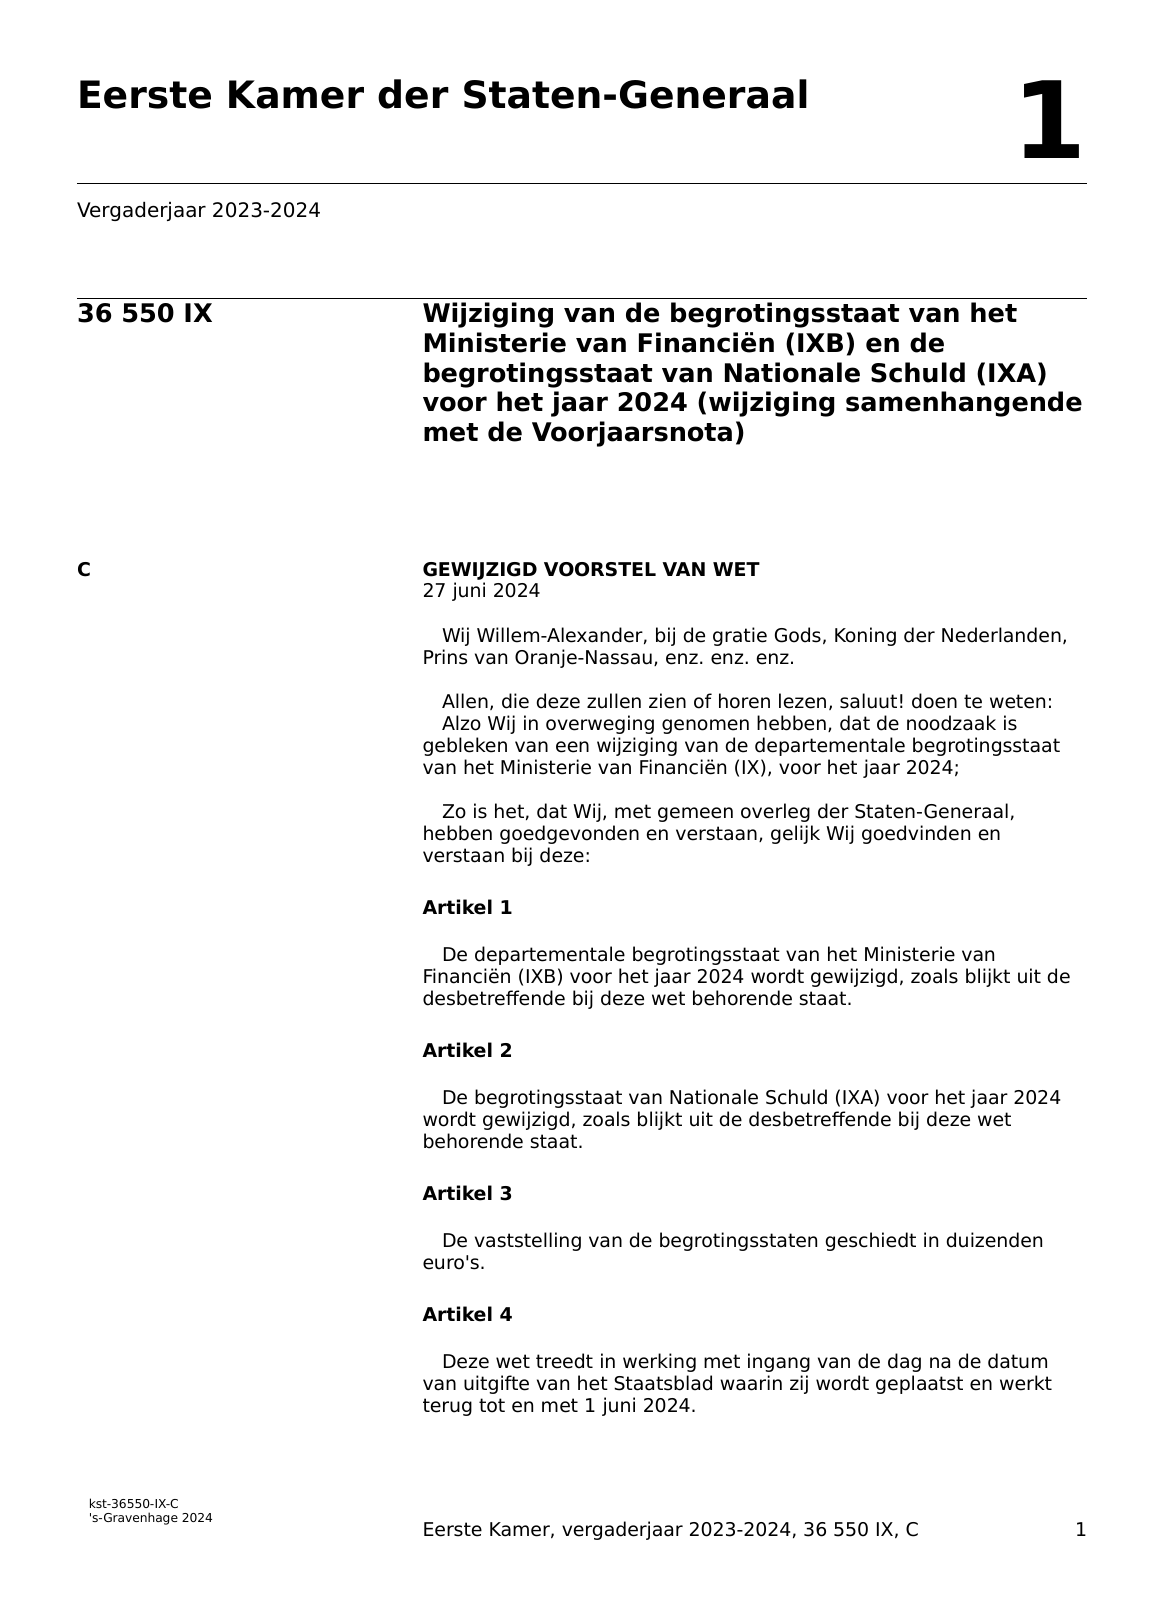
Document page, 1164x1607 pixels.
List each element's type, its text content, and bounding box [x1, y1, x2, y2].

text Zo is het, dat Wij, met gemeen overleg der Staten-Generaal, hebben goedgevonden en verstaan, gelijk Wij goedvinden en verstaan bij deze: [422, 801, 1087, 867]
text De begrotingsstaat van Nationale Schuld (IXA) voor het jaar 2024 wordt gewijzigd, zoals blijkt uit de desbetreffende bij deze wet behorende staat. [422, 1087, 1087, 1153]
text 's-Gravenhage 2024 [88, 1511, 323, 1525]
subtitle Artikel 2 [422, 1040, 1087, 1062]
text Wij Willem-Alexander, bij de gratie Gods, Koning der Nederlanden, Prins van Oranje-Nassau, enz. enz. enz. [422, 624, 1087, 668]
text Deze wet treedt in werking met ingang van de dag na de datum van uitgifte van het Staatsblad waarin zij wordt geplaatst en werkt terug tot en met 1 juni 2024. [422, 1351, 1087, 1416]
subtitle Artikel 3 [422, 1183, 1087, 1204]
table_cell Vergaderjaar 2023-2024 [77, 184, 1087, 298]
text De departementale begrotingsstaat van het Ministerie van Financiën (IXB) voor het jaar 2024 wordt gewijzigd, zoals blijkt uit de desbetreffende bij deze wet behorende staat. [422, 944, 1087, 1010]
subtitle Artikel 1 [422, 897, 1087, 919]
table_header Eerste Kamer der Staten-Generaal [77, 59, 886, 183]
subtitle C GEWIJZIGD VOORSTEL VAN WET [77, 558, 1087, 580]
text 27 juni 2024 [422, 580, 1087, 602]
text De vaststelling van de begrotingsstaten geschiedt in duizenden euro's. [422, 1229, 1087, 1273]
table_header 1 [886, 59, 1087, 183]
subtitle 36 550 IX Wijziging van de begrotingsstaat van het Ministerie van Financiën (IXB) en de begrotingsstaat van Nationale Schuld (IXA) voor het jaar 2024 (wijziging samenhangende met de Voorjaarsnota) [77, 299, 1087, 447]
subtitle Artikel 4 [422, 1303, 1087, 1326]
text Alzo Wij in overweging genomen hebben, dat de noodzaak is gebleken van een wijziging van de departementale begrotingsstaat van het Ministerie van Financiën (IX), voor het jaar 2024; [422, 713, 1087, 779]
text Allen, die deze zullen zien of horen lezen, saluut! doen te weten: [422, 691, 1087, 713]
text kst-36550-IX-C [88, 1497, 323, 1511]
